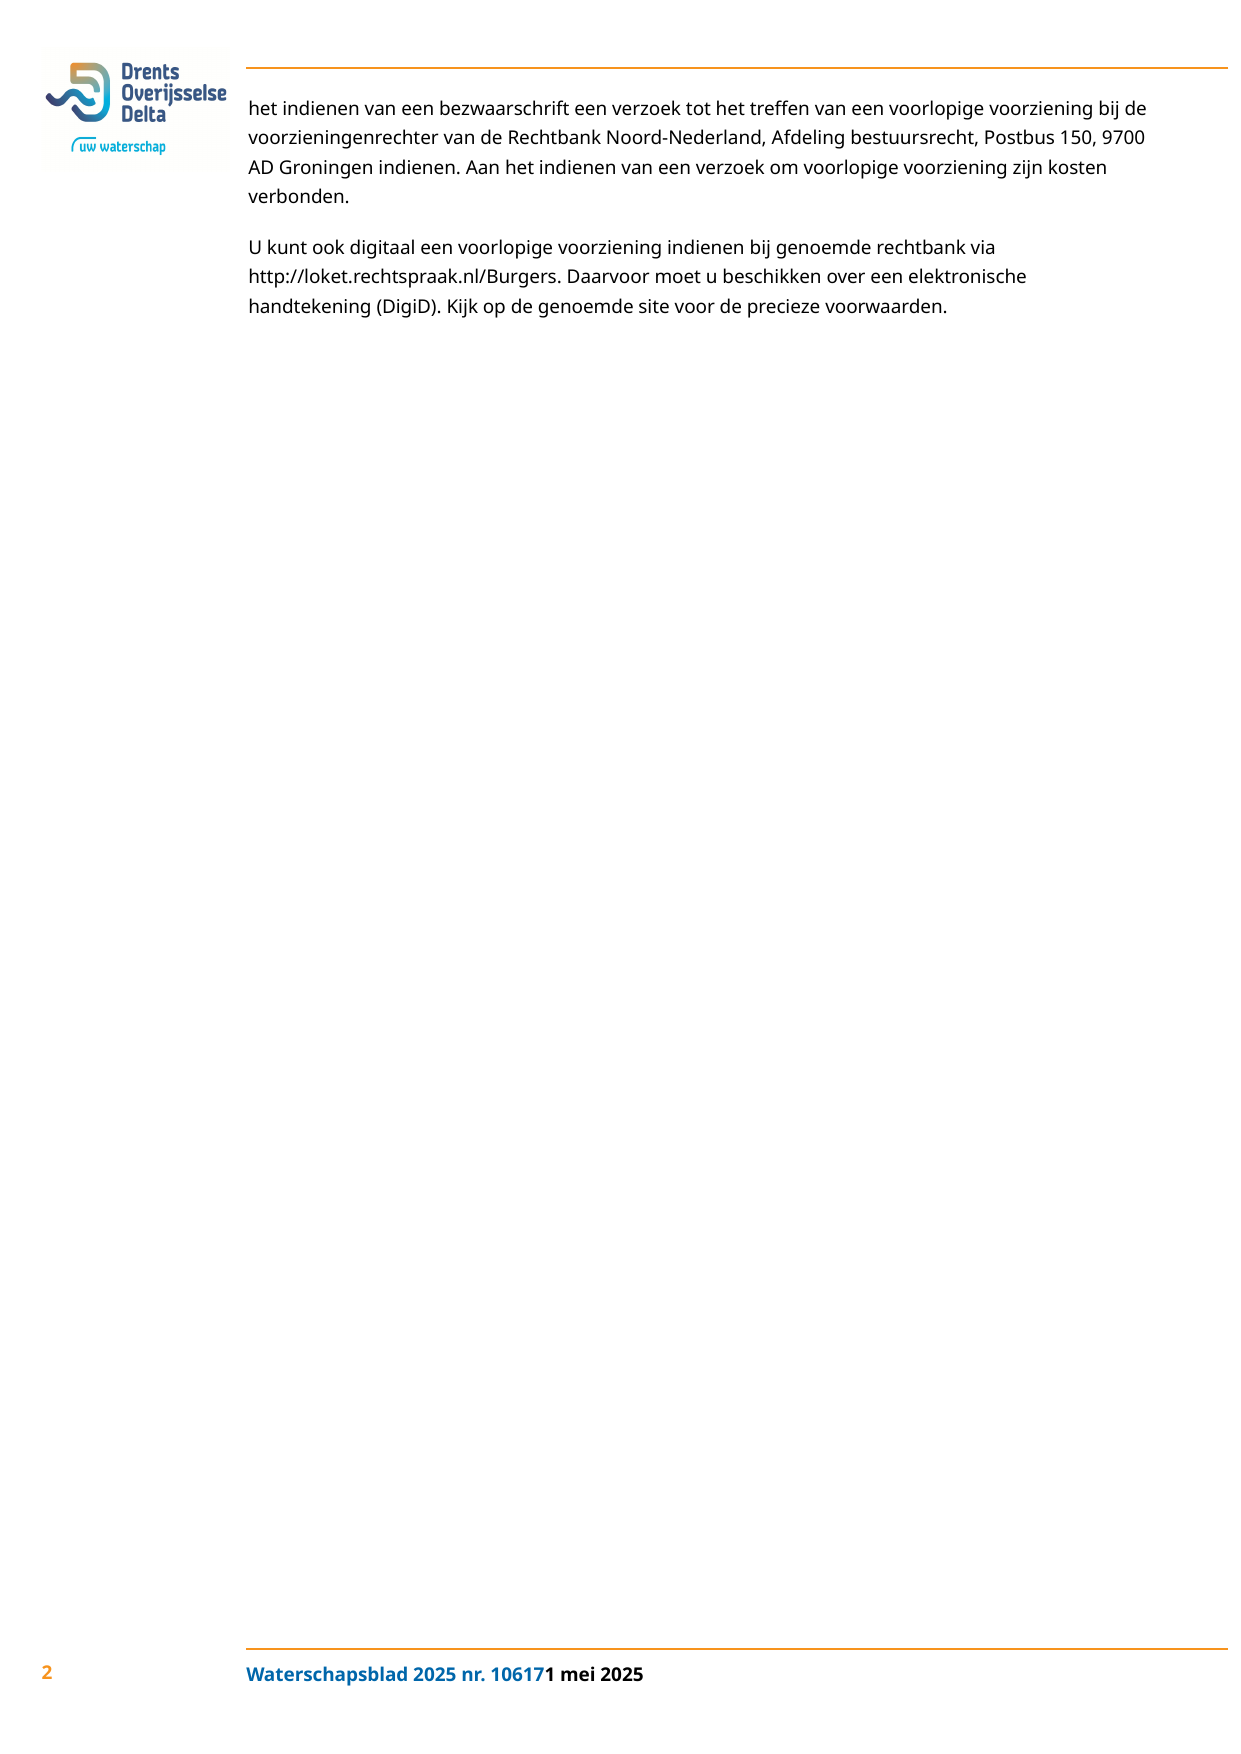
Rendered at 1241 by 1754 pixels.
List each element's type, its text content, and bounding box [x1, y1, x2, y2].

text U kunt ook digitaal een voorlopige voorziening indienen bij genoemde rechtbank via http://loket.rechtspraak.nl/Burgers. Daarvoor moet u beschikken over een elektronische handtekening (DigiD). Kijk op de genoemde site voor de precieze voorwaarden. [248, 234, 1152, 319]
text het indienen van een bezwaarschrift een verzoek tot het treffen van een voorlopige voorziening bij de voorzieningenrechter van de Rechtbank Noord-Nederland, Afdeling bestuursrecht, Postbus 150, 9700 AD Groningen indienen. Aan het indienen van een verzoek om voorlopige voorziening zijn kosten verbonden. [248, 95, 1152, 209]
picture [41, 47, 231, 172]
